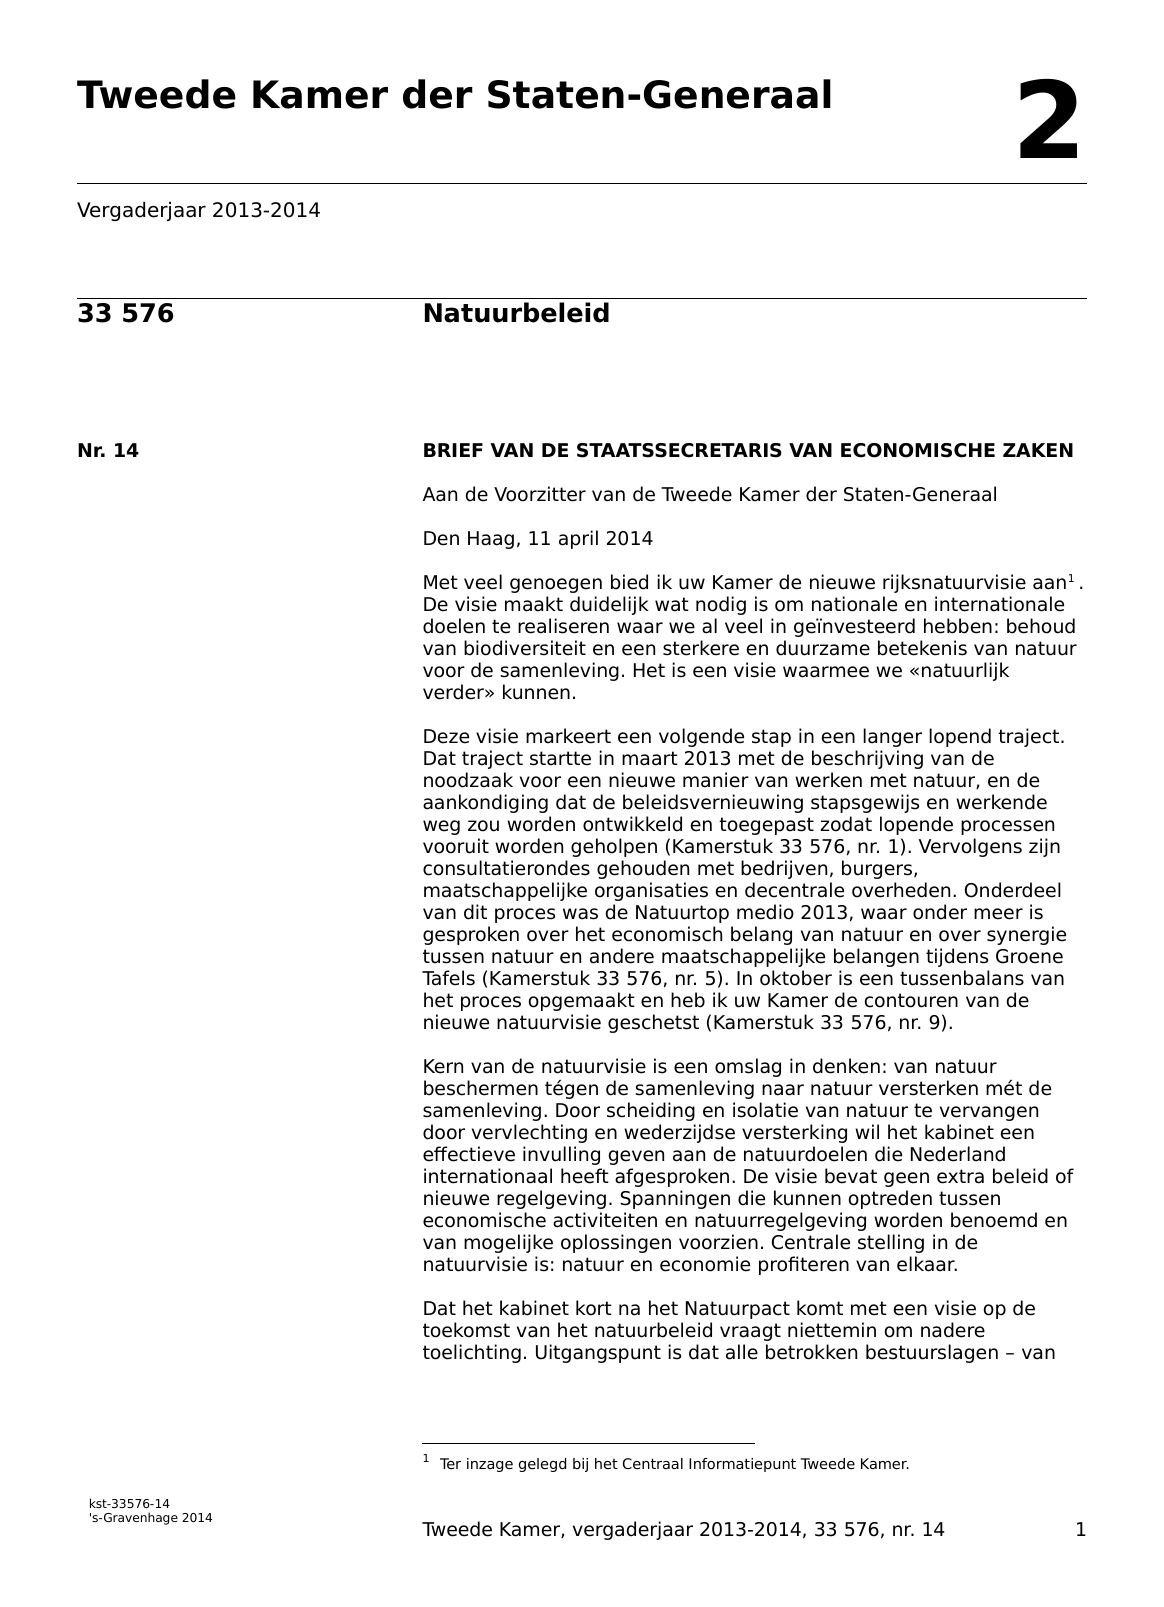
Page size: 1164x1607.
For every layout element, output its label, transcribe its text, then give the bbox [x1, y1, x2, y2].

text Dat het kabinet kort na het Natuurpact komt met een visie op de toekomst van het natuurbeleid vraagt niettemin om nadere toelichting. Uitgangspunt is dat alle betrokken bestuurslagen – van [422, 1298, 1087, 1364]
subtitle 33 576 Natuurbeleid [77, 299, 1087, 329]
table_header Tweede Kamer der Staten-Generaal [77, 59, 886, 183]
text kst-33576-14 [88, 1497, 323, 1511]
text Den Haag, 11 april 2014 [422, 528, 1087, 550]
text Met veel genoegen bied ik uw Kamer de nieuwe rijksnatuurvisie aan. De visie maakt duidelijk wat nodig is om nationale en internationale doelen te realiseren waar we al veel in geïnvesteerd hebben: behoud van biodiversiteit en een sterkere en duurzame betekenis van natuur voor de samenleving. Het is een visie waarmee we «natuurlijk verder» kunnen. [422, 572, 1087, 704]
table_header 2 [886, 59, 1087, 183]
text Aan de Voorzitter van de Tweede Kamer der Staten-Generaal [422, 484, 1087, 506]
table_cell Vergaderjaar 2013-2014 [77, 184, 1087, 298]
text Deze visie markeert een volgende stap in een langer lopend traject. Dat traject startte in maart 2013 met de beschrijving van de noodzaak voor een nieuwe manier van werken met natuur, en de aankondiging dat de beleidsvernieuwing stapsgewijs en werkende weg zou worden ontwikkeld en toegepast zodat lopende processen vooruit worden geholpen (Kamerstuk 33 576, nr. 1). Vervolgens zijn consultatierondes gehouden met bedrijven, burgers, maatschappelijke organisaties en decentrale overheden. Onderdeel van dit proces was de Natuurtop medio 2013, waar onder meer is gesproken over het economisch belang van natuur en over synergie tussen natuur en andere maatschappelijke belangen tijdens Groene Tafels (Kamerstuk 33 576, nr. 5). In oktober is een tussenbalans van het proces opgemaakt en heb ik uw Kamer de contouren van de nieuwe natuurvisie geschetst (Kamerstuk 33 576, nr. 9). [422, 726, 1087, 1034]
text 's-Gravenhage 2014 [88, 1511, 323, 1525]
text Ter inzage gelegd bij het Centraal Informatiepunt Tweede Kamer. [422, 1452, 1087, 1474]
subtitle Nr. 14 BRIEF VAN DE STAATSSECRETARIS VAN ECONOMISCHE ZAKEN [77, 440, 1087, 462]
text Kern van de natuurvisie is een omslag in denken: van natuur beschermen tégen de samenleving naar natuur versterken mét de samenleving. Door scheiding en isolatie van natuur te vervangen door vervlechting en wederzijdse versterking wil het kabinet een effectieve invulling geven aan de natuurdoelen die Nederland internationaal heeft afgesproken. De visie bevat geen extra beleid of nieuwe regelgeving. Spanningen die kunnen optreden tussen economische activiteiten en natuurregelgeving worden benoemd en van mogelijke oplossingen voorzien. Centrale stelling in de natuurvisie is: natuur en economie profiteren van elkaar. [422, 1056, 1087, 1276]
